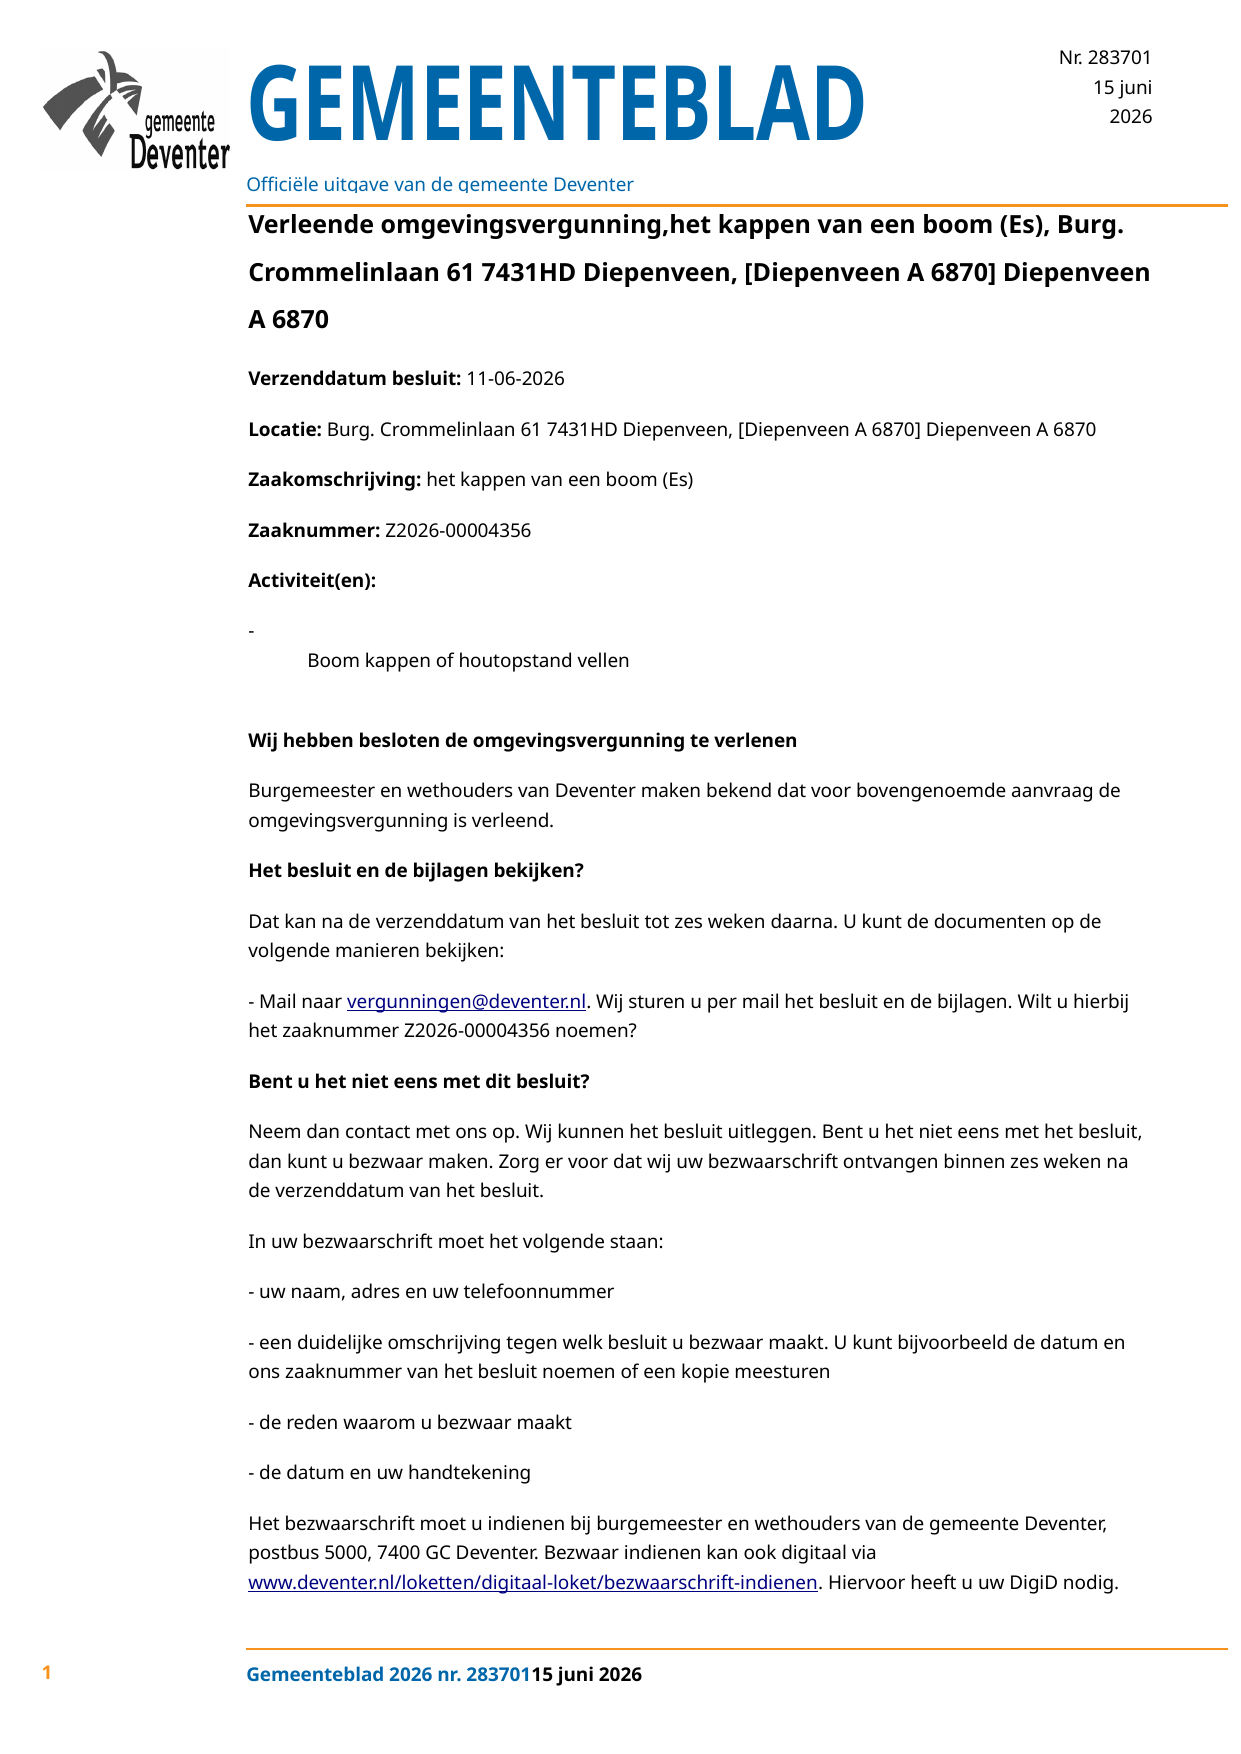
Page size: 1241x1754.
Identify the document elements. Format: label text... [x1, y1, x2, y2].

text Het besluit en de bijlagen bekijken? [248, 858, 1152, 883]
text Het bezwaarschrift moet u indienen bij burgemeester en wethouders van de gemeente Deventer, postbus 5000, 7400 GC Deventer. Bezwaar indienen kan ook digitaal via www.deventer.nl/loketten/digitaal-loket/bezwaarschrift-indienen. Hiervoor heeft u uw DigiD nodig. [248, 1510, 1152, 1594]
text Locatie: Burg. Crommelinlaan 61 7431HD Diepenveen, [Diepenveen A 6870] Diepenveen A 6870 [248, 416, 1152, 442]
list Boom kappen of houtopstand vellen [248, 647, 1152, 673]
text - de reden waarom u bezwaar maakt [248, 1409, 1152, 1434]
text Neem dan contact met ons op. Wij kunnen het besluit uitleggen. Bent u het niet eens met het besluit, dan kunt u bezwaar maken. Zorg er voor dat wij uw bezwaarschrift ontvangen binnen zes weken na de verzenddatum van het besluit. [248, 1118, 1152, 1203]
text Dat kan na de verzenddatum van het besluit tot zes weken daarna. U kunt de documenten op de volgende manieren bekijken: [248, 908, 1152, 963]
text - de datum en uw handtekening [248, 1459, 1152, 1485]
text - een duidelijke omschrijving tegen welk besluit u bezwaar maakt. U kunt bijvoorbeeld de datum en ons zaaknummer van het besluit noemen of een kopie meesturen [248, 1329, 1152, 1384]
text Wij hebben besloten de omgevingsvergunning te verlenen [248, 727, 1152, 753]
text Verleende omgevingsvergunning,het kappen van een boom (Es), Burg. Crommelinlaan 61 7431HD Diepenveen, [Diepenveen A 6870] Diepenveen A 6870 [248, 207, 1152, 336]
text - Mail naar vergunningen@deventer.nl. Wij sturen u per mail het besluit en de bijlagen. Wilt u hierbij het zaaknummer Z2026-00004356 noemen? [248, 988, 1152, 1043]
text Verzenddatum besluit: 11-06-2026 [248, 366, 1152, 391]
picture [41, 47, 231, 172]
text Bent u het niet eens met dit besluit? [248, 1068, 1152, 1094]
text Activiteit(en): [248, 567, 1152, 593]
text In uw bezwaarschrift moet het volgende staan: [248, 1228, 1152, 1254]
text Burgemeester en wethouders van Deventer maken bekend dat voor bovengenoemde aanvraag de omgevingsvergunning is verleend. [248, 778, 1152, 833]
text Zaakomschrijving: het kappen van een boom (Es) [248, 466, 1152, 492]
text - uw naam, adres en uw telefoonnummer [248, 1278, 1152, 1304]
text Zaaknummer: Z2026-00004356 [248, 517, 1152, 542]
